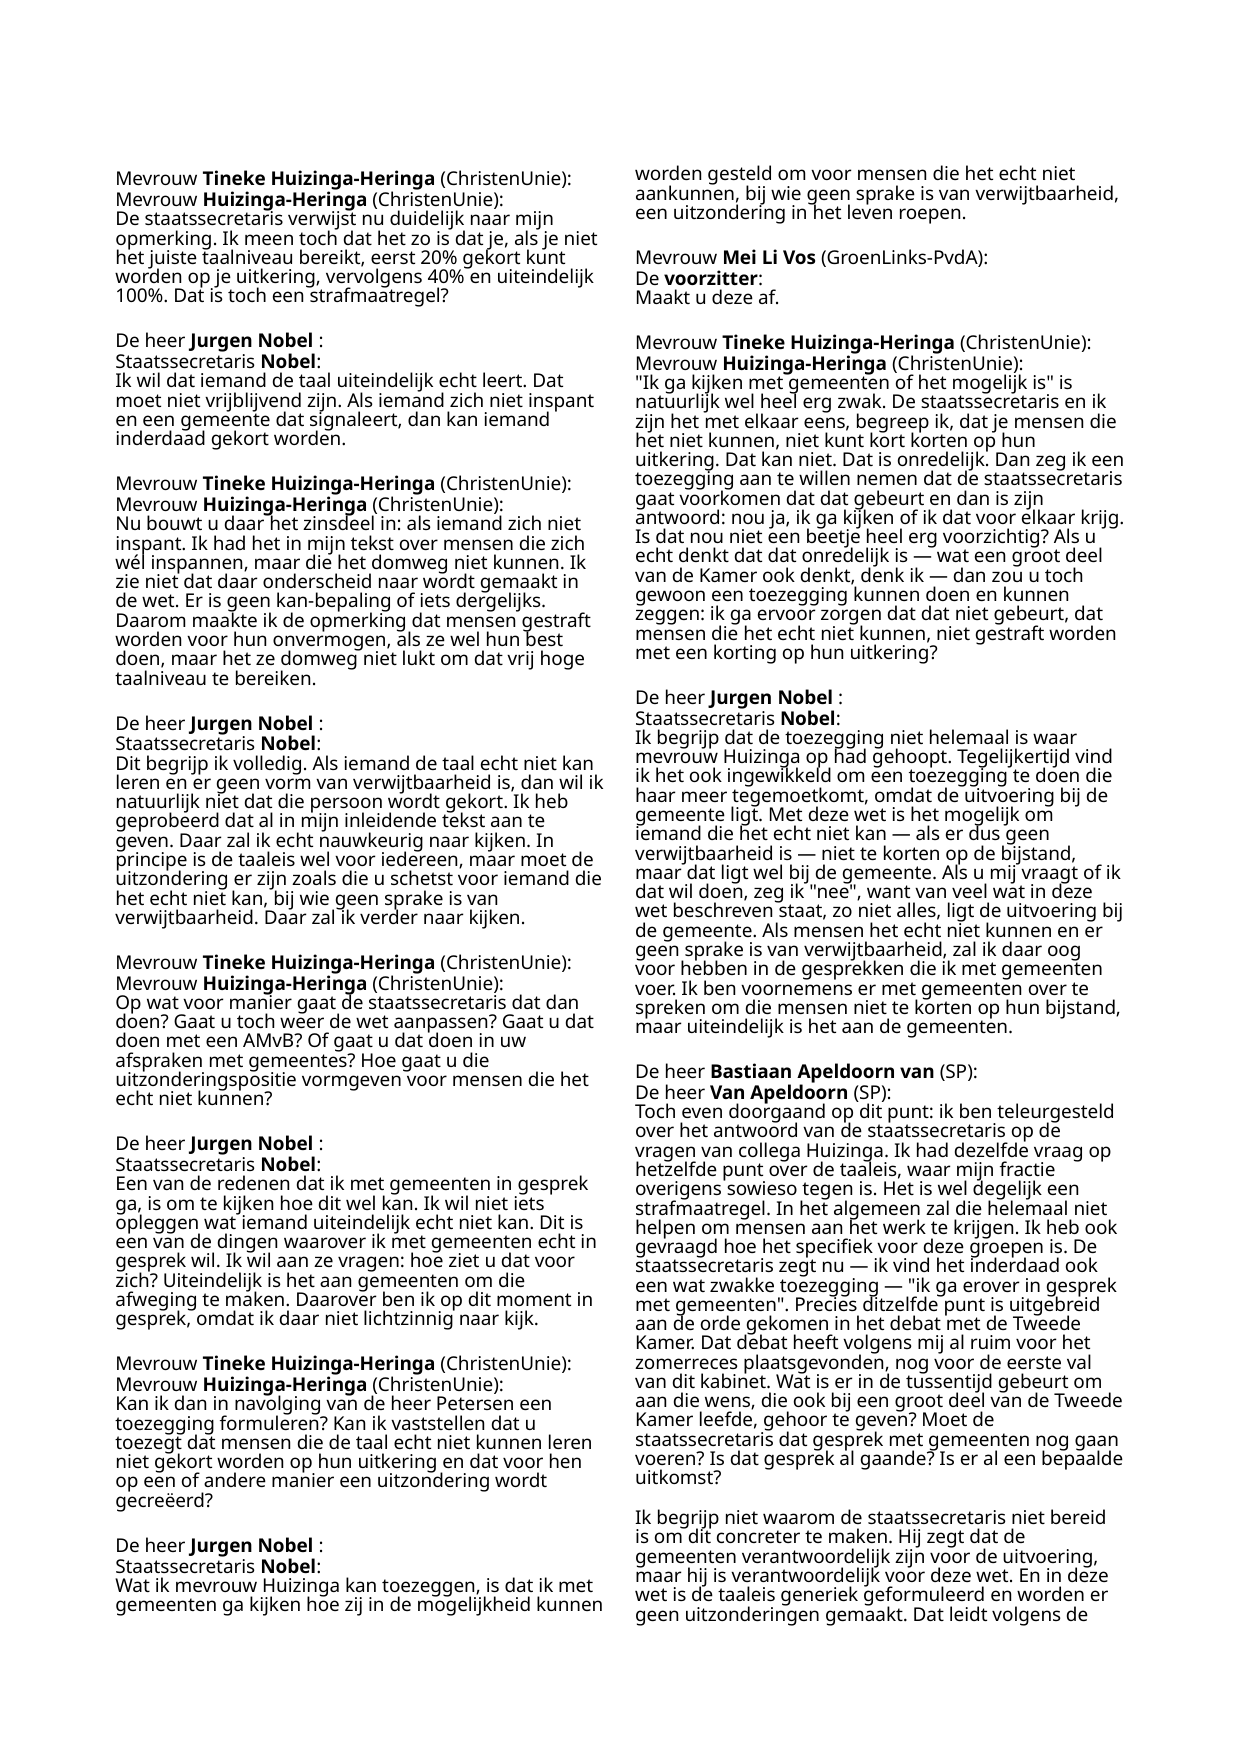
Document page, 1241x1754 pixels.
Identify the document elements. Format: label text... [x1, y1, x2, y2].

text Staatssecretaris Nobel: [115, 353, 605, 372]
text Nu bouwt u daar het zinsdeel in: als iemand zich niet inspant. Ik had het in mijn tekst over mensen die zich wél inspannen, maar die het domweg niet kunnen. Ik zie niet dat daar onderscheid naar wordt gemaakt in de wet. Er is geen kan-bepaling of iets dergelijks. Daarom maakte ik de opmerking dat mensen gestraft worden voor hun onvermogen, als ze wel hun best doen, maar het ze domweg niet lukt om dat vrij hoge taalniveau te bereiken. [115, 515, 605, 689]
text Ik begrijp dat de toezegging niet helemaal is waar mevrouw Huizinga op had gehoopt. Tegelijkertijd vind ik het ook ingewikkeld om een toezegging te doen die haar meer tegemoetkomt, omdat de uitvoering bij de gemeente ligt. Met deze wet is het mogelijk om iemand die het echt niet kan — als er dus geen verwijtbaarheid is — niet te korten op de bijstand, maar dat ligt wel bij de gemeente. Als u mij vraagt of ik dat wil doen, zeg ik "nee", want van veel wat in deze wet beschreven staat, zo niet alles, ligt de uitvoering bij de gemeente. Als mensen het echt niet kunnen en er geen sprake is van verwijtbaarheid, zal ik daar oog voor hebben in de gesprekken die ik met gemeenten voer. Ik ben voornemens er met gemeenten over te spreken om die mensen niet te korten op hun bijstand, maar uiteindelijk is het aan de gemeenten. [635, 729, 1125, 1037]
text worden gesteld om voor mensen die het echt niet aankunnen, bij wie geen sprake is van verwijtbaarheid, een uitzondering in het leven roepen. [635, 165, 1125, 223]
text Ik wil dat iemand de taal uiteindelijk echt leert. Dat moet niet vrijblijvend zijn. Als iemand zich niet inspant en een gemeente dat signaleert, dan kan iemand inderdaad gekort worden. [115, 372, 605, 449]
text Kan ik dan in navolging van de heer Petersen een toezegging formuleren? Kan ik vaststellen dat u toezegt dat mensen die de taal echt niet kunnen leren niet gekort worden op hun uitkering en dat voor hen op een of andere manier een uitzondering wordt gecreëerd? [115, 1395, 605, 1511]
text Dit begrijp ik volledig. Als iemand de taal echt niet kan leren en er geen vorm van verwijtbaarheid is, dan wil ik natuurlijk niet dat die persoon wordt gekort. Ik heb geprobeerd dat al in mijn inleidende tekst aan te geven. Daar zal ik echt nauwkeurig naar kijken. In principe is de taaleis wel voor iedereen, maar moet de uitzondering er zijn zoals die u schetst voor iemand die het echt niet kan, bij wie geen sprake is van verwijtbaarheid. Daar zal ik verder naar kijken. [115, 755, 605, 928]
text Staatssecretaris Nobel: [635, 710, 1125, 729]
text De staatssecretaris verwijst nu duidelijk naar mijn opmerking. Ik meen toch dat het zo is dat je, als je niet het juiste taalniveau bereikt, eerst 20% gekort kunt worden op je uitkering, vervolgens 40% en uiteindelijk 100%. Dat is toch een strafmaatregel? [115, 210, 605, 307]
text Wat ik mevrouw Huizinga kan toezeggen, is dat ik met gemeenten ga kijken hoe zij in de mogelijkheid kunnen [115, 1577, 605, 1615]
text Staatssecretaris Nobel: [115, 1156, 605, 1175]
text Mevrouw Mei Li Vos (GroenLinks-PvdA): [635, 244, 1125, 270]
text De heer Jurgen Nobel : [115, 710, 605, 735]
text Mevrouw Tineke Huizinga-Heringa (ChristenUnie): [115, 165, 605, 191]
text De heer Van Apeldoorn (SP): [635, 1084, 1125, 1103]
text Mevrouw Tineke Huizinga-Heringa (ChristenUnie): [115, 470, 605, 496]
text Mevrouw Huizinga-Heringa (ChristenUnie): [115, 496, 605, 515]
text Mevrouw Huizinga-Heringa (ChristenUnie): [115, 1376, 605, 1395]
text Op wat voor manier gaat de staatssecretaris dat dan doen? Gaat u toch weer de wet aanpassen? Gaat u dat doen met een AMvB? Of gaat u dat doen in uw afspraken met gemeentes? Hoe gaat u die uitzonderingspositie vormgeven voor mensen die het echt niet kunnen? [115, 994, 605, 1109]
text Staatssecretaris Nobel: [115, 735, 605, 755]
text Toch even doorgaand op dit punt: ik ben teleurgesteld over het antwoord van de staatssecretaris op de vragen van collega Huizinga. Ik had dezelfde vraag op hetzelfde punt over de taaleis, waar mijn fractie overigens sowieso tegen is. Het is wel degelijk een strafmaatregel. In het algemeen zal die helemaal niet helpen om mensen aan het werk te krijgen. Ik heb ook gevraagd hoe het specifiek voor deze groepen is. De staatssecretaris zegt nu — ik vind het inderdaad ook een wat zwakke toezegging — "ik ga erover in gesprek met gemeenten". Precies ditzelfde punt is uitgebreid aan de orde gekomen in het debat met de Tweede Kamer. Dat debat heeft volgens mij al ruim voor het zomerreces plaatsgevonden, nog voor de eerste val van dit kabinet. Wat is er in de tussentijd gebeurt om aan die wens, die ook bij een groot deel van de Tweede Kamer leefde, gehoor te geven? Moet de staatssecretaris dat gesprek met gemeenten nog gaan voeren? Is dat gesprek al gaande? Is er al een bepaalde uitkomst? [635, 1103, 1125, 1488]
text "Ik ga kijken met gemeenten of het mogelijk is" is natuurlijk wel heel erg zwak. De staatssecretaris en ik zijn het met elkaar eens, begreep ik, dat je mensen die het niet kunnen, niet kunt kort korten op hun uitkering. Dat kan niet. Dat is onredelijk. Dan zeg ik een toezegging aan te willen nemen dat de staatssecretaris gaat voorkomen dat dat gebeurt en dan is zijn antwoord: nou ja, ik ga kijken of ik dat voor elkaar krijg. Is dat nou niet een beetje heel erg voorzichtig? Als u echt denkt dat dat onredelijk is — wat een groot deel van de Kamer ook denkt, denk ik — dan zou u toch gewoon een toezegging kunnen doen en kunnen zeggen: ik ga ervoor zorgen dat dat niet gebeurt, dat mensen die het echt niet kunnen, niet gestraft worden met een korting op hun uitkering? [635, 374, 1125, 663]
text Mevrouw Huizinga-Heringa (ChristenUnie): [635, 355, 1125, 374]
text Mevrouw Tineke Huizinga-Heringa (ChristenUnie): [115, 1350, 605, 1376]
text Ik begrijp niet waarom de staatssecretaris niet bereid is om dit concreter te maken. Hij zegt dat de gemeenten verantwoordelijk zijn voor de uitvoering, maar hij is verantwoordelijk voor deze wet. En in deze wet is de taaleis generiek geformuleerd en worden er geen uitzonderingen gemaakt. Dat leidt volgens de [635, 1509, 1125, 1625]
text Staatssecretaris Nobel: [115, 1558, 605, 1577]
text Maakt u deze af. [635, 289, 1125, 308]
text De heer Jurgen Nobel : [635, 684, 1125, 710]
text De heer Jurgen Nobel : [115, 327, 605, 353]
text Mevrouw Huizinga-Heringa (ChristenUnie): [115, 191, 605, 210]
text De heer Jurgen Nobel : [115, 1130, 605, 1156]
text De voorzitter: [635, 270, 1125, 289]
text De heer Bastiaan Apeldoorn van (SP): [635, 1058, 1125, 1084]
text De heer Jurgen Nobel : [115, 1532, 605, 1558]
text Mevrouw Huizinga-Heringa (ChristenUnie): [115, 975, 605, 994]
text Mevrouw Tineke Huizinga-Heringa (ChristenUnie): [115, 949, 605, 975]
text Een van de redenen dat ik met gemeenten in gesprek ga, is om te kijken hoe dit wel kan. Ik wil niet iets opleggen wat iemand uiteindelijk echt niet kan. Dit is een van de dingen waarover ik met gemeenten echt in gesprek wil. Ik wil aan ze vragen: hoe ziet u dat voor zich? Uiteindelijk is het aan gemeenten om die afweging te maken. Daarover ben ik op dit moment in gesprek, omdat ik daar niet lichtzinnig naar kijk. [115, 1175, 605, 1329]
text Mevrouw Tineke Huizinga-Heringa (ChristenUnie): [635, 329, 1125, 355]
